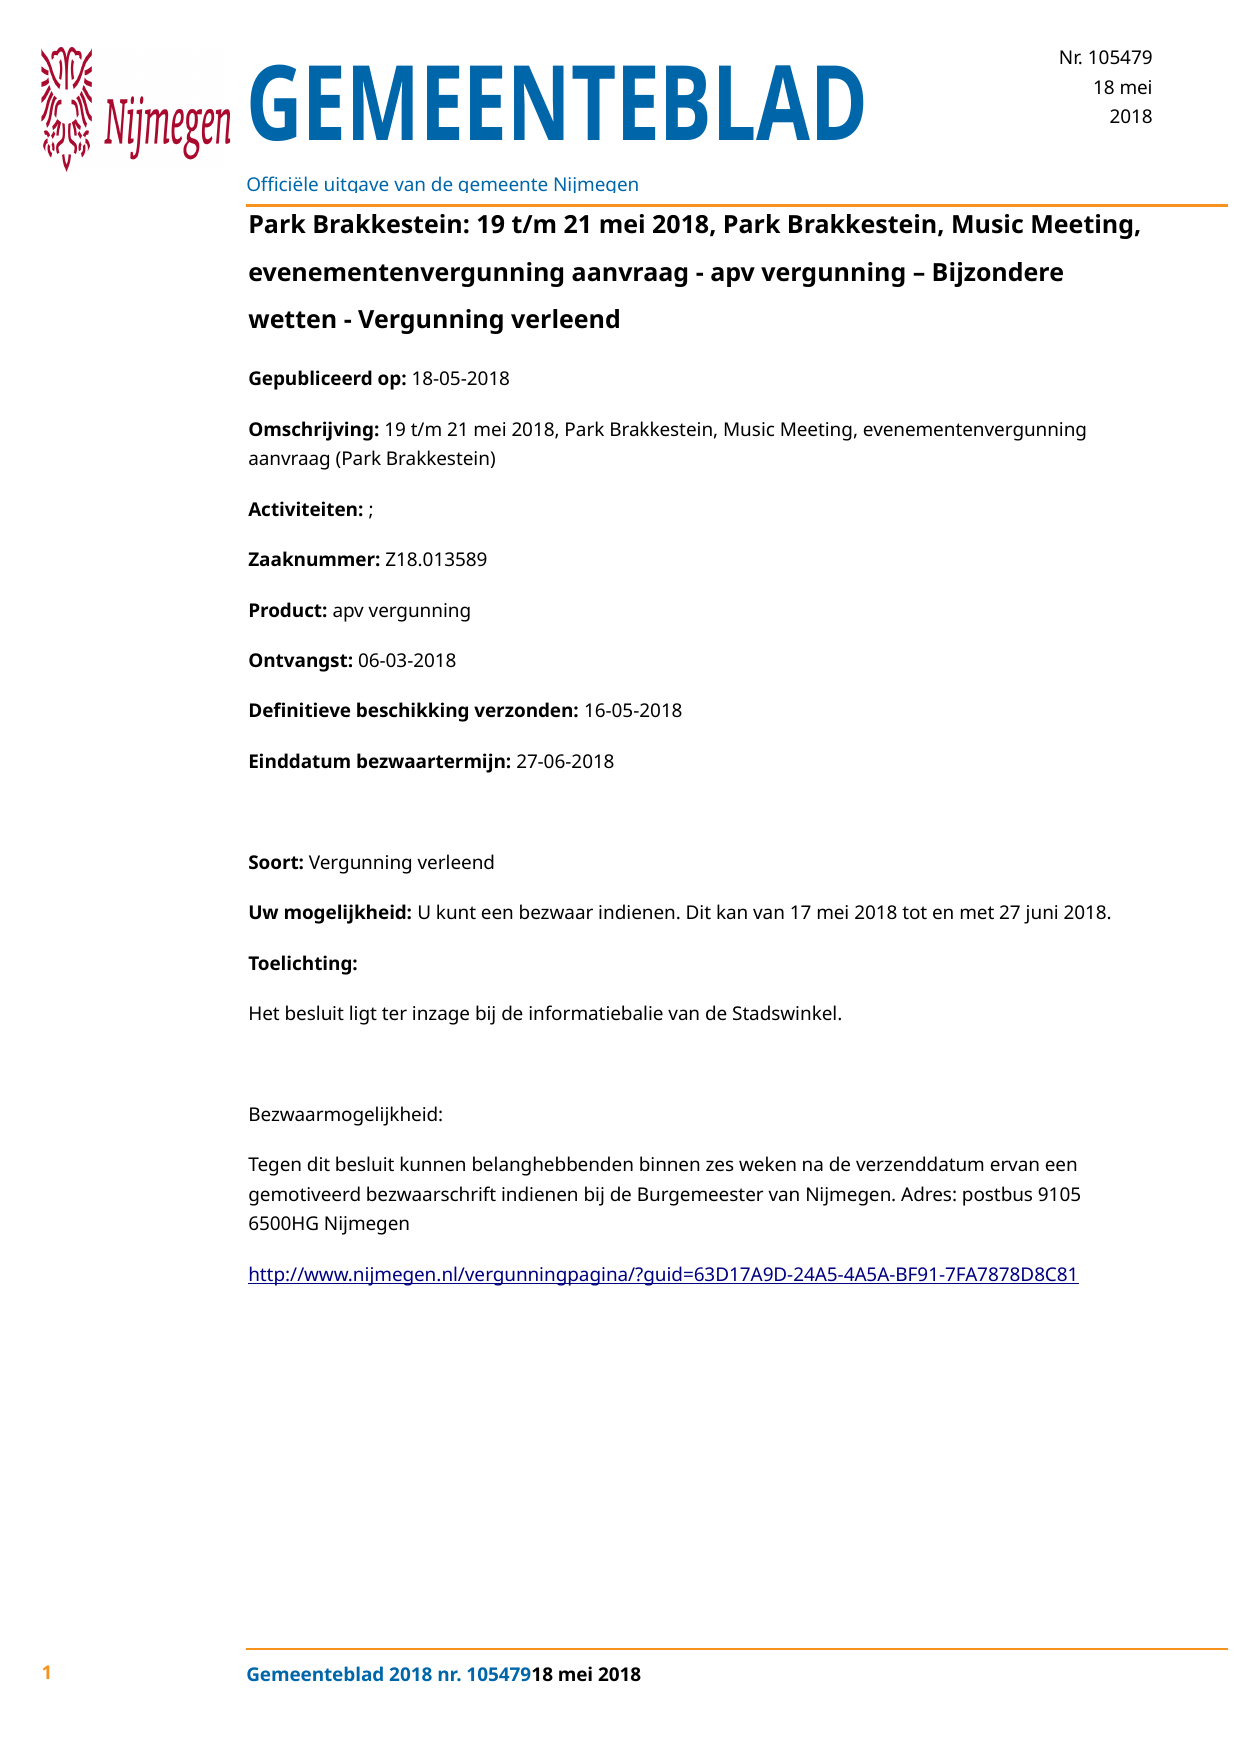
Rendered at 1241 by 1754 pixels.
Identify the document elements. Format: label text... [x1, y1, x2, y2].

text Activiteiten: ; [248, 496, 1152, 522]
text Toelichting: [248, 950, 1152, 975]
text Park Brakkestein: 19 t/m 21 mei 2018, Park Brakkestein, Music Meeting, evenementenvergunning aanvraag - apv vergunning – Bijzondere wetten - Vergunning verleend [248, 207, 1152, 336]
text Bezwaarmogelijkheid: [248, 1101, 1152, 1127]
text Omschrijving: 19 t/m 21 mei 2018, Park Brakkestein, Music Meeting, evenementenvergunning aanvraag (Park Brakkestein) [248, 416, 1152, 471]
text Ontvangst: 06-03-2018 [248, 647, 1152, 673]
text http://www.nijmegen.nl/vergunningpagina/?guid=63D17A9D-24A5-4A5A-BF91-7FA7878D8C81 [248, 1261, 1152, 1287]
text Het besluit ligt ter inzage bij de informatiebalie van de Stadswinkel. [248, 1000, 1152, 1026]
text Gepubliceerd op: 18-05-2018 [248, 366, 1152, 391]
text Uw mogelijkheid: U kunt een bezwaar indienen. Dit kan van 17 mei 2018 tot en met 27 juni 2018. [248, 899, 1152, 925]
text Einddatum bezwaartermijn: 27-06-2018 [248, 748, 1152, 774]
text Soort: Vergunning verleend [248, 849, 1152, 874]
text Definitieve beschikking verzonden: 16-05-2018 [248, 698, 1152, 723]
text Tegen dit besluit kunnen belanghebbenden binnen zes weken na de verzenddatum ervan een gemotiveerd bezwaarschrift indienen bij de Burgemeester van Nijmegen. Adres: postbus 9105 6500HG Nijmegen [248, 1151, 1152, 1236]
text Zaaknummer: Z18.013589 [248, 546, 1152, 572]
picture [41, 47, 231, 172]
text Product: apv vergunning [248, 597, 1152, 622]
